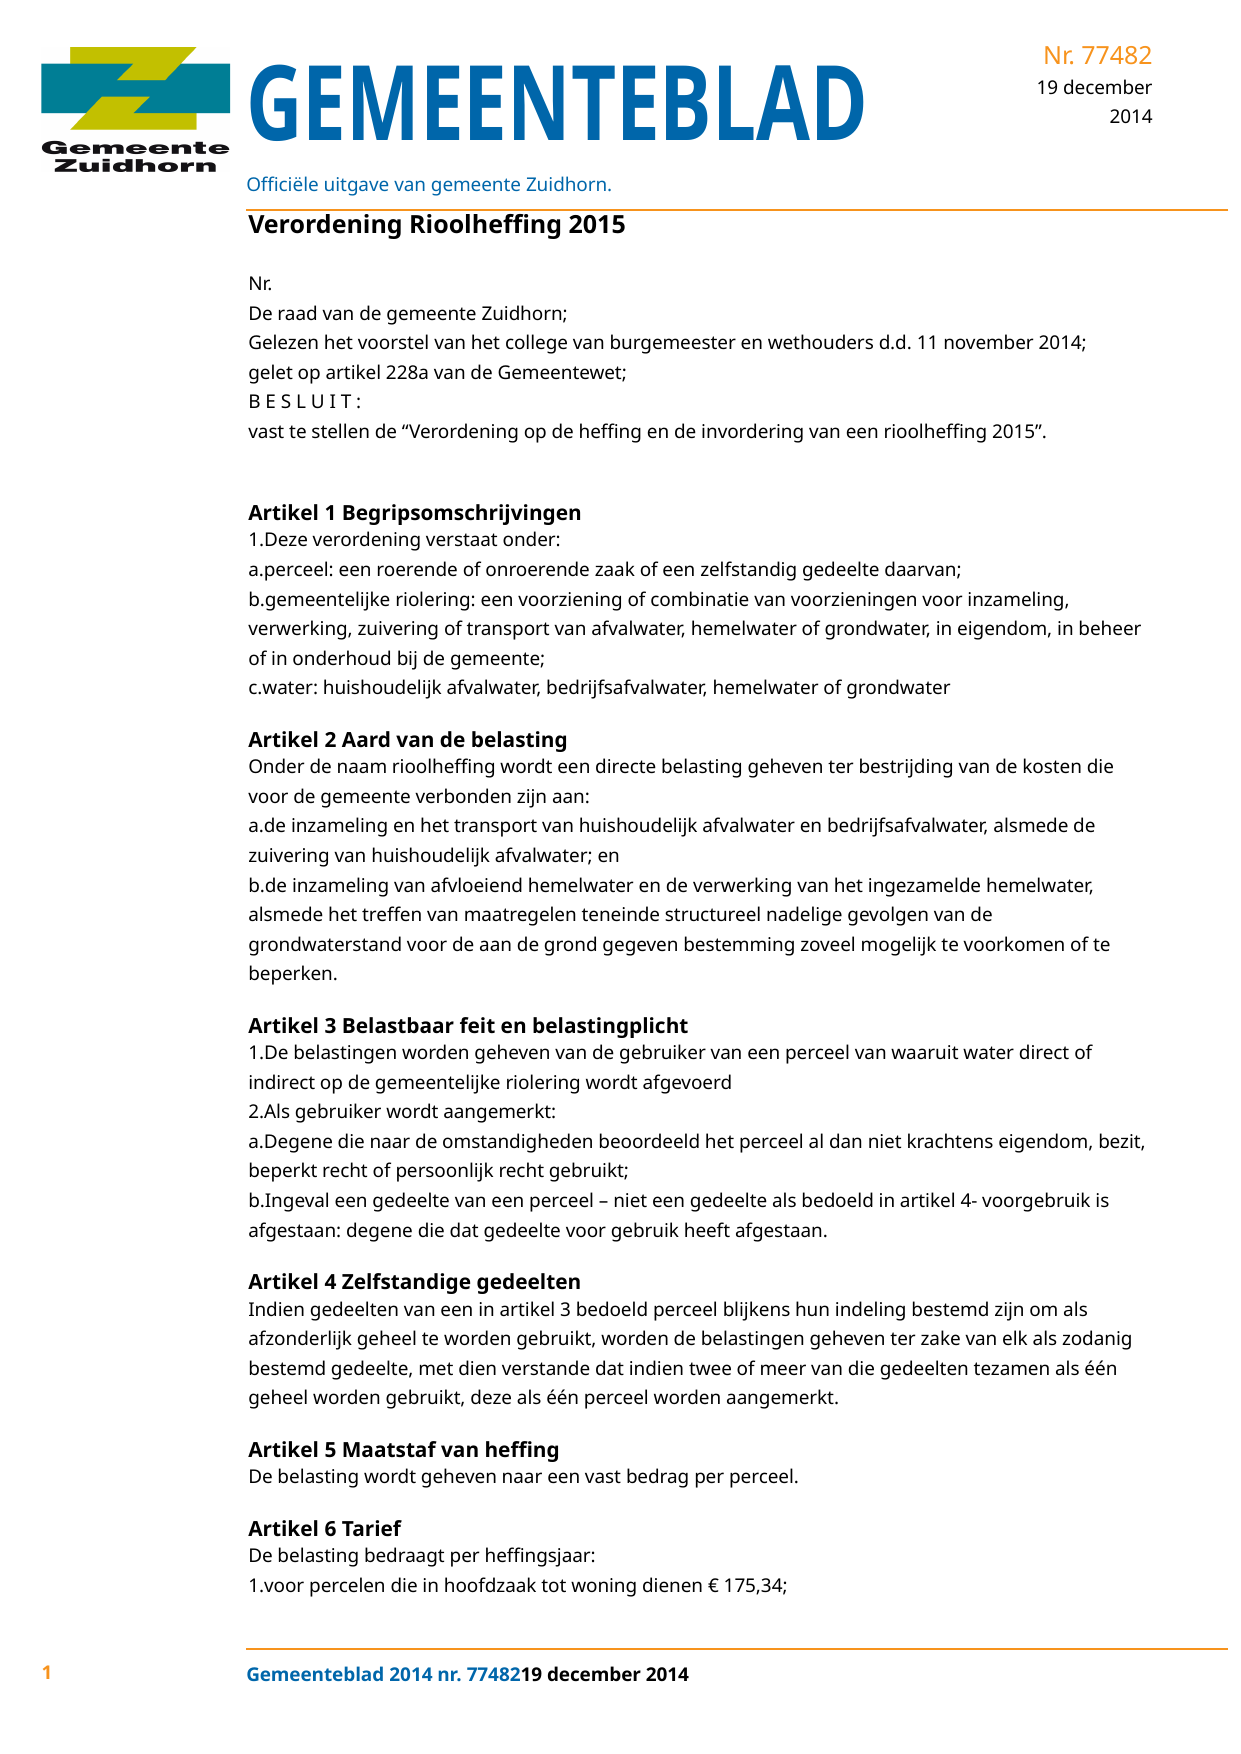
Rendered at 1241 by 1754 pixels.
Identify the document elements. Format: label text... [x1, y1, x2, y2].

text Artikel 5 Maatstaf van heffing [248, 1435, 1152, 1463]
text Artikel 2 Aard van de belasting [248, 725, 1152, 753]
text a.Degene die naar de omstandigheden beoordeeld het perceel al dan niet krachtens eigendom, bezit, beperkt recht of persoonlijk recht gebruikt; [248, 1128, 1152, 1183]
text De belasting wordt geheven naar een vast bedrag per perceel. [248, 1463, 1152, 1489]
text gelet op artikel 228a van de Gemeentewet; [248, 359, 1152, 385]
text 1.voor percelen die in hoofdzaak tot woning dienen € 175,34; [248, 1572, 1152, 1597]
text Indien gedeelten van een in artikel 3 bedoeld perceel blijkens hun indeling bestemd zijn om als afzonderlijk geheel te worden gebruikt, worden de belastingen geheven ter zake van elk als zodanig bestemd gedeelte, met dien verstande dat indien twee of meer van die gedeelten tezamen als één geheel worden gebruikt, deze als één perceel worden aangemerkt. [248, 1296, 1152, 1410]
text Onder de naam rioolheffing wordt een directe belasting geheven ter bestrijding van de kosten die voor de gemeente verbonden zijn aan: [248, 753, 1152, 809]
text vast te stellen de “Verordening op de heffing en de invordering van een rioolheffing 2015”. [248, 418, 1152, 444]
text Nr. [248, 270, 1152, 296]
text Artikel 1 Begripsomschrijvingen [248, 498, 1152, 527]
text Verordening Rioolheffing 2015 [248, 211, 1152, 241]
text B E S L U I T : [248, 389, 1152, 414]
text a.de inzameling en het transport van huishoudelijk afvalwater en bedrijfsafvalwater, alsmede de zuivering van huishoudelijk afvalwater; en [248, 813, 1152, 868]
text Gelezen het voorstel van het college van burgemeester en wethouders d.d. 11 november 2014; [248, 329, 1152, 355]
picture [41, 47, 231, 172]
text Artikel 6 Tarief [248, 1514, 1152, 1542]
text a.perceel: een roerende of onroerende zaak of een zelfstandig gedeelte daarvan; [248, 556, 1152, 582]
text 1.Deze verordening verstaat onder: [248, 527, 1152, 552]
text b.Ingeval een gedeelte van een perceel – niet een gedeelte als bedoeld in artikel 4- voorgebruik is afgestaan: degene die dat gedeelte voor gebruik heeft afgestaan. [248, 1187, 1152, 1243]
text Artikel 3 Belastbaar feit en belastingplicht [248, 1011, 1152, 1039]
text De belasting bedraagt per heffingsjaar: [248, 1542, 1152, 1568]
text 2.Als gebruiker wordt aangemerkt: [248, 1098, 1152, 1124]
text Artikel 4 Zelfstandige gedeelten [248, 1267, 1152, 1296]
text c.water: huishoudelijk afvalwater, bedrijfsafvalwater, hemelwater of grondwater [248, 674, 1152, 700]
text De raad van de gemeente Zuidhorn; [248, 300, 1152, 326]
text b.gemeentelijke riolering: een voorziening of combinatie van voorzieningen voor inzameling, verwerking, zuivering of transport van afvalwater, hemelwater of grondwater, in eigendom, in beheer of in onderhoud bij de gemeente; [248, 586, 1152, 671]
text b.de inzameling van afvloeiend hemelwater en de verwerking van het ingezamelde hemelwater, alsmede het treffen van maatregelen teneinde structureel nadelige gevolgen van de grondwaterstand voor de aan de grond gegeven bestemming zoveel mogelijk te voorkomen of te beperken. [248, 872, 1152, 986]
text 1.De belastingen worden geheven van de gebruiker van een perceel van waaruit water direct of indirect op de gemeentelijke riolering wordt afgevoerd [248, 1039, 1152, 1095]
